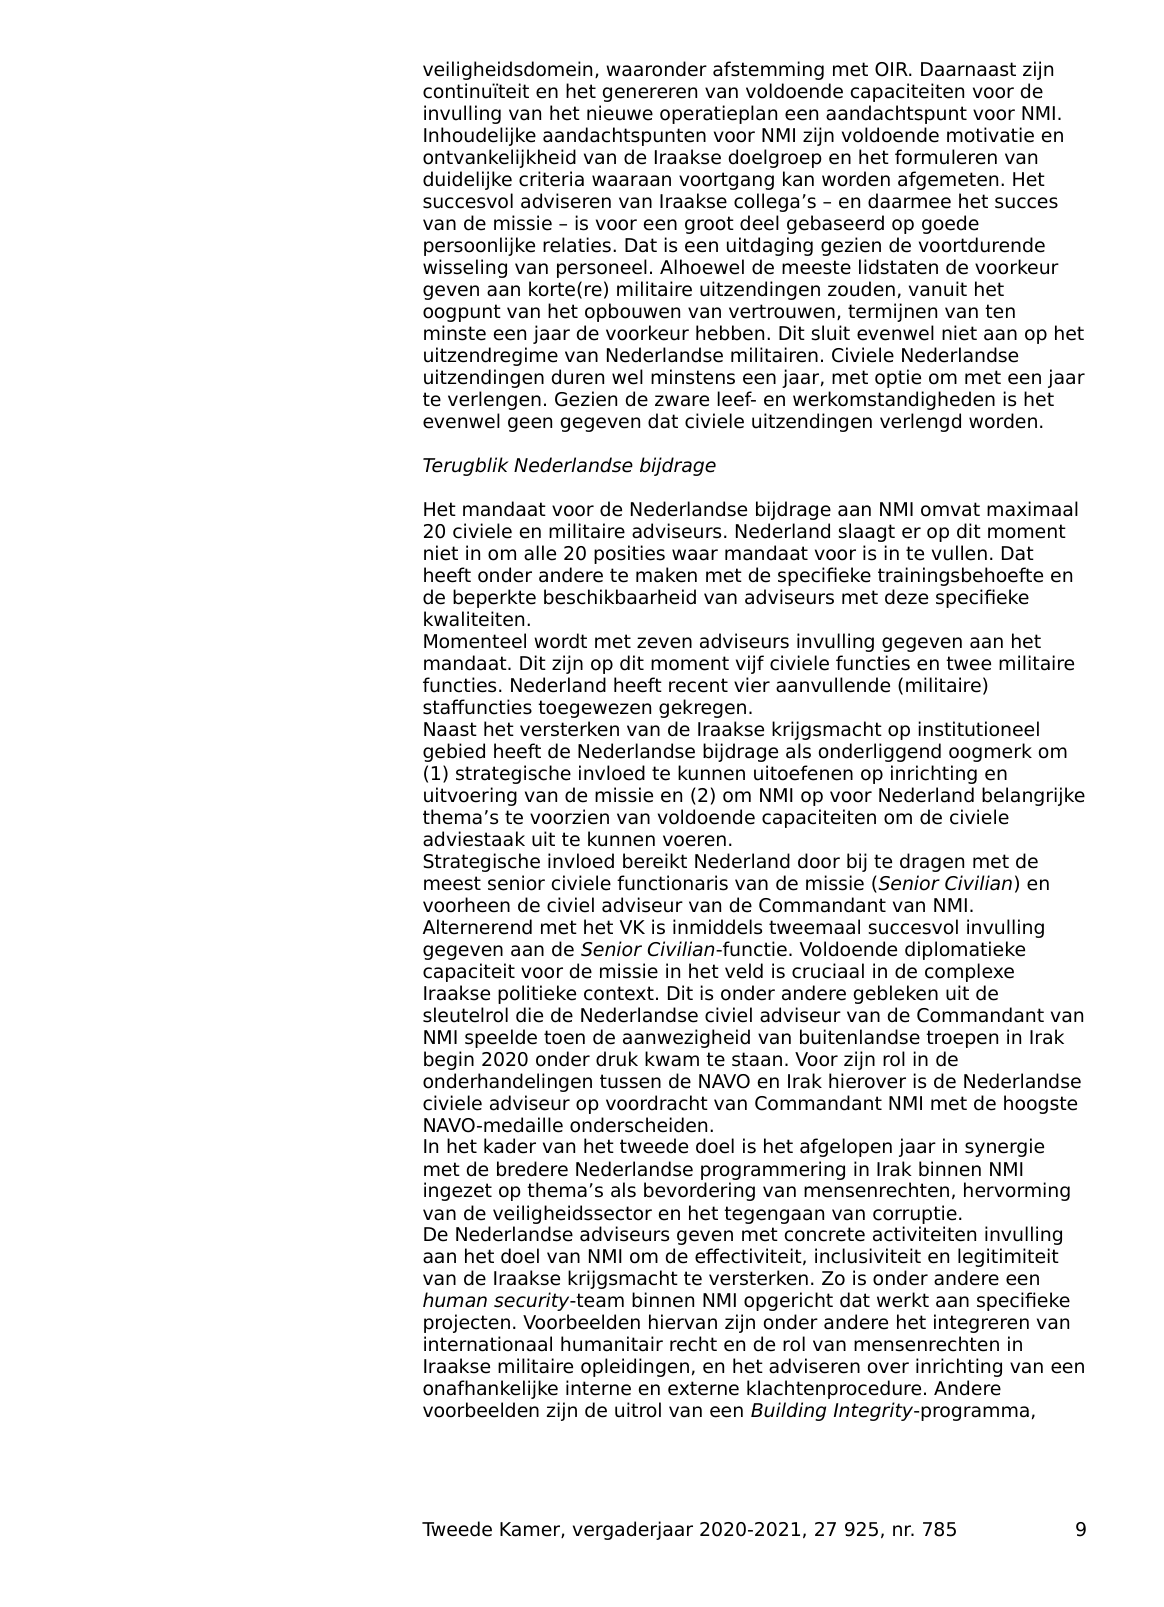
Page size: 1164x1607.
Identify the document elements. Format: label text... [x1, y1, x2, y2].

text Momenteel wordt met zeven adviseurs invulling gegeven aan het mandaat. Dit zijn op dit moment vijf civiele functies en twee militaire functies. Nederland heeft recent vier aanvullende (militaire) staffuncties toegewezen gekregen. [422, 631, 1087, 719]
text In het kader van het tweede doel is het afgelopen jaar in synergie met de bredere Nederlandse programmering in Irak binnen NMI ingezet op thema’s als bevordering van mensenrechten, hervorming van de veiligheidssector en het tegengaan van corruptie. [422, 1136, 1087, 1224]
subtitle Terugblik Nederlandse bijdrage [422, 455, 1087, 477]
text De Nederlandse adviseurs geven met concrete activiteiten invulling aan het doel van NMI om de effectiviteit, inclusiviteit en legitimiteit van de Iraakse krijgsmacht te versterken. Zo is onder andere een human security-team binnen NMI opgericht dat werkt aan specifieke projecten. Voorbeelden hiervan zijn onder andere het integreren van internationaal humanitair recht en de rol van mensenrechten in Iraakse militaire opleidingen, en het adviseren over inrichting van een onafhankelijke interne en externe klachtenprocedure. Andere voorbeelden zijn de uitrol van een Building Integrity-programma, [422, 1224, 1087, 1422]
text Naast het versterken van de Iraakse krijgsmacht op institutioneel gebied heeft de Nederlandse bijdrage als onderliggend oogmerk om (1) strategische invloed te kunnen uitoefenen op inrichting en uitvoering van de missie en (2) om NMI op voor Nederland belangrijke thema’s te voorzien van voldoende capaciteiten om de civiele adviestaak uit te kunnen voeren. [422, 719, 1087, 851]
text Inhoudelijke aandachtspunten voor NMI zijn voldoende motivatie en ontvankelijkheid van de Iraakse doelgroep en het formuleren van duidelijke criteria waaraan voortgang kan worden afgemeten. Het succesvol adviseren van Iraakse collega’s – en daarmee het succes van de missie – is voor een groot deel gebaseerd op goede persoonlijke relaties. Dat is een uitdaging gezien de voortdurende wisseling van personeel. Alhoewel de meeste lidstaten de voorkeur geven aan korte(re) militaire uitzendingen zouden, vanuit het oogpunt van het opbouwen van vertrouwen, termijnen van ten minste een jaar de voorkeur hebben. Dit sluit evenwel niet aan op het uitzendregime van Nederlandse militairen. Civiele Nederlandse uitzendingen duren wel minstens een jaar, met optie om met een jaar te verlengen. Gezien de zware leef- en werkomstandigheden is het evenwel geen gegeven dat civiele uitzendingen verlengd worden. [422, 125, 1087, 433]
text Strategische invloed bereikt Nederland door bij te dragen met de meest senior civiele functionaris van de missie (Senior Civilian) en voorheen de civiel adviseur van de Commandant van NMI. Alternerend met het VK is inmiddels tweemaal succesvol invulling gegeven aan de Senior Civilian-functie. Voldoende diplomatieke capaciteit voor de missie in het veld is cruciaal in de complexe Iraakse politieke context. Dit is onder andere gebleken uit de sleutelrol die de Nederlandse civiel adviseur van de Commandant van NMI speelde toen de aanwezigheid van buitenlandse troepen in Irak begin 2020 onder druk kwam te staan. Voor zijn rol in de onderhandelingen tussen de NAVO en Irak hierover is de Nederlandse civiele adviseur op voordracht van Commandant NMI met de hoogste NAVO-medaille onderscheiden. [422, 851, 1087, 1136]
text veiligheidsdomein, waaronder afstemming met OIR. Daarnaast zijn continuïteit en het genereren van voldoende capaciteiten voor de invulling van het nieuwe operatieplan een aandachtspunt voor NMI. [422, 59, 1087, 125]
text Het mandaat voor de Nederlandse bijdrage aan NMI omvat maximaal 20 civiele en militaire adviseurs. Nederland slaagt er op dit moment niet in om alle 20 posities waar mandaat voor is in te vullen. Dat heeft onder andere te maken met de specifieke trainingsbehoefte en de beperkte beschikbaarheid van adviseurs met deze specifieke kwaliteiten. [422, 499, 1087, 631]
